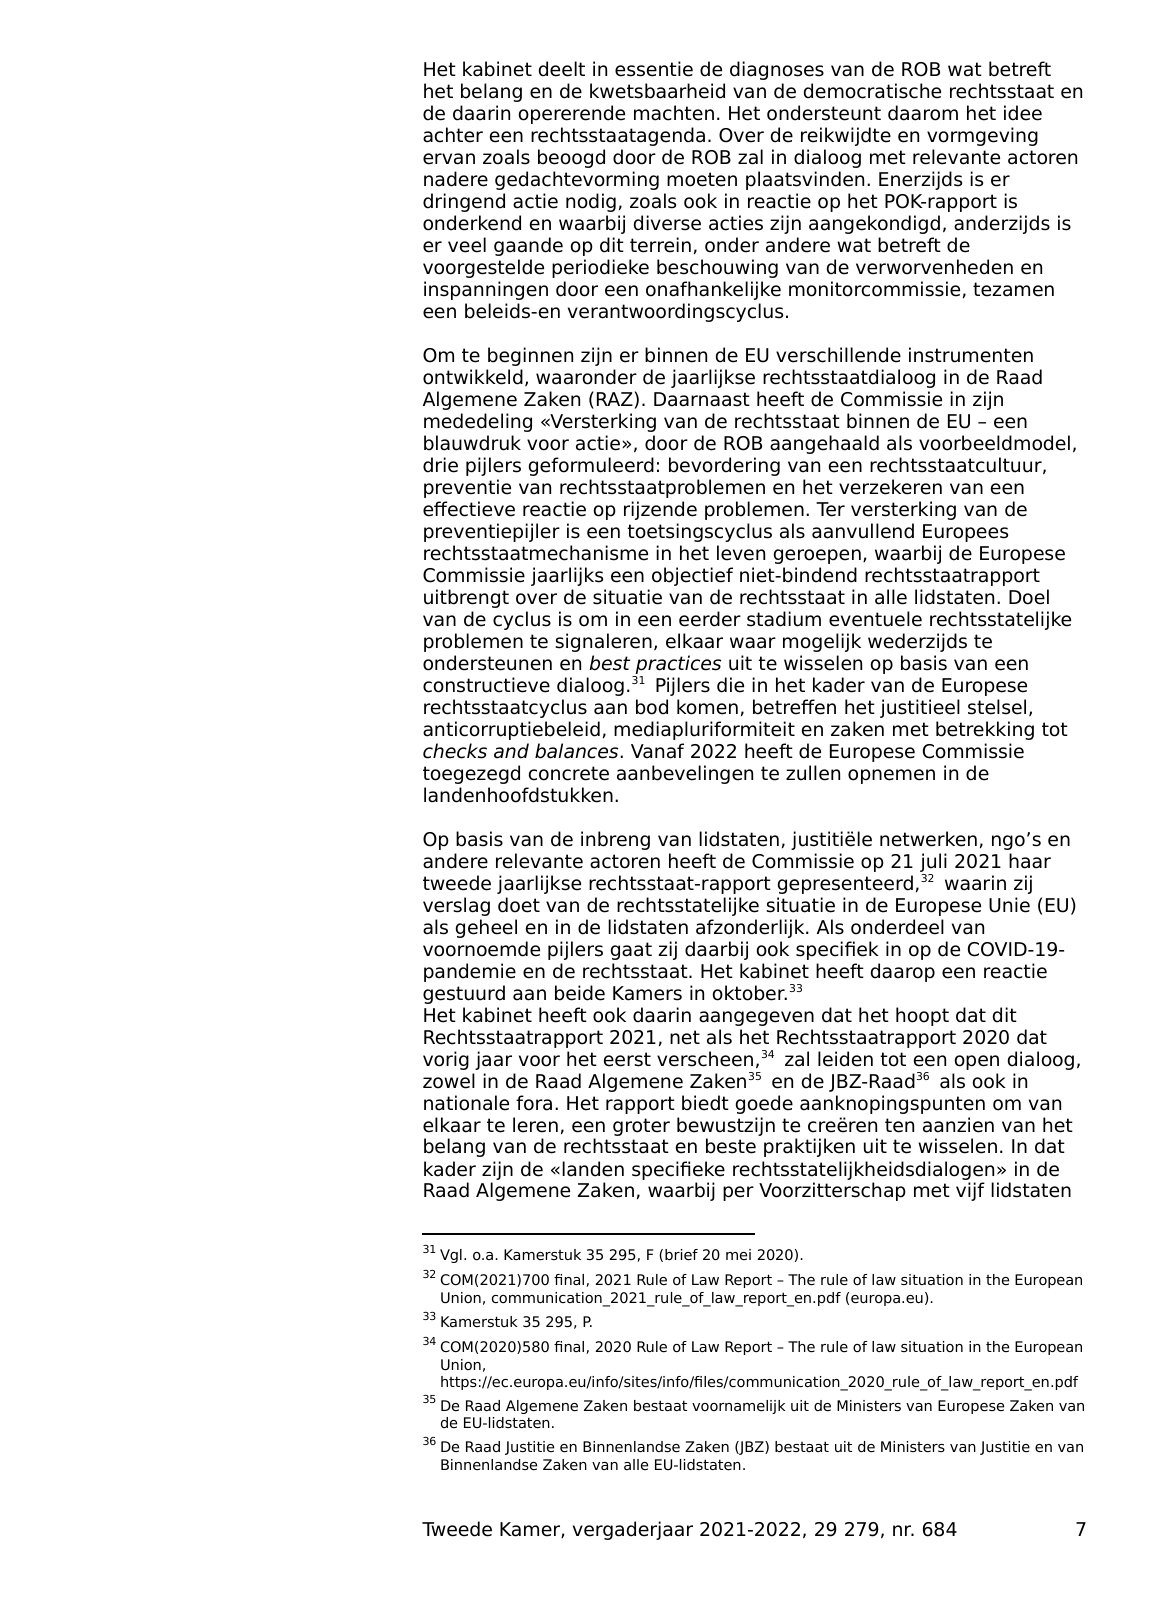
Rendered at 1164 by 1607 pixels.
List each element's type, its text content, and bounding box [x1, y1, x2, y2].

text COM(2020)580 final, 2020 Rule of Law Report – The rule of law situation in the European Union, https://ec.europa.eu/info/sites/info/files/communication_2020_rule_of_law_report_en.pdf [422, 1335, 1087, 1391]
text Het kabinet deelt in essentie de diagnoses van de ROB wat betreft het belang en de kwetsbaarheid van de democratische rechtsstaat en de daarin opererende machten. Het ondersteunt daarom het idee achter een rechtsstaatagenda. Over de reikwijdte en vormgeving ervan zoals beoogd door de ROB zal in dialoog met relevante actoren nadere gedachtevorming moeten plaatsvinden. Enerzijds is er dringend actie nodig, zoals ook in reactie op het POK-rapport is onderkend en waarbij diverse acties zijn aangekondigd, anderzijds is er veel gaande op dit terrein, onder andere wat betreft de voorgestelde periodieke beschouwing van de verworvenheden en inspanningen door een onafhankelijke monitorcommissie, tezamen een beleids-en verantwoordingscyclus. [422, 59, 1087, 323]
text De Raad Algemene Zaken bestaat voornamelijk uit de Ministers van Europese Zaken van de EU-lidstaten. [422, 1393, 1087, 1432]
text De Raad Justitie en Binnenlandse Zaken (JBZ) bestaat uit de Ministers van Justitie en van Binnenlandse Zaken van alle EU-lidstaten. [422, 1435, 1087, 1474]
text COM(2021)700 final, 2021 Rule of Law Report – The rule of law situation in the European Union, communication_2021_rule_of_law_report_en.pdf (europa.eu). [422, 1268, 1087, 1307]
text Het kabinet heeft ook daarin aangegeven dat het hoopt dat dit Rechtsstaatrapport 2021, net als het Rechtsstaatrapport 2020 dat vorig jaar voor het eerst verscheen, zal leiden tot een open dialoog, zowel in de Raad Algemene Zaken en de JBZ-Raad als ook in nationale fora. Het rapport biedt goede aanknopingspunten om van elkaar te leren, een groter bewustzijn te creëren ten aanzien van het belang van de rechtsstaat en beste praktijken uit te wisselen. In dat kader zijn de «landen specifieke rechtsstatelijkheidsdialogen» in de Raad Algemene Zaken, waarbij per Voorzitterschap met vijf lidstaten [422, 1004, 1087, 1202]
text Om te beginnen zijn er binnen de EU verschillende instrumenten ontwikkeld, waaronder de jaarlijkse rechtsstaatdialoog in de Raad Algemene Zaken (RAZ). Daarnaast heeft de Commissie in zijn mededeling «Versterking van de rechtsstaat binnen de EU – een blauwdruk voor actie», door de ROB aangehaald als voorbeeldmodel, drie pijlers geformuleerd: bevordering van een rechtsstaatcultuur, preventie van rechtsstaatproblemen en het verzekeren van een effectieve reactie op rijzende problemen. Ter versterking van de preventiepijler is een toetsingscyclus als aanvullend Europees rechtsstaatmechanisme in het leven geroepen, waarbij de Europese Commissie jaarlijks een objectief niet-bindend rechtsstaatrapport uitbrengt over de situatie van de rechtsstaat in alle lidstaten. Doel van de cyclus is om in een eerder stadium eventuele rechtsstatelijke problemen te signaleren, elkaar waar mogelijk wederzijds te ondersteunen en best practices uit te wisselen op basis van een constructieve dialoog. Pijlers die in het kader van de Europese rechtsstaatcyclus aan bod komen, betreffen het justitieel stelsel, anticorruptiebeleid, mediapluriformiteit en zaken met betrekking tot checks and balances. Vanaf 2022 heeft de Europese Commissie toegezegd concrete aanbevelingen te zullen opnemen in de landenhoofdstukken. [422, 345, 1087, 807]
text Vgl. o.a. Kamerstuk 35 295, F (brief 20 mei 2020). [422, 1243, 1087, 1265]
text Op basis van de inbreng van lidstaten, justitiële netwerken, ngo’s en andere relevante actoren heeft de Commissie op 21 juli 2021 haar tweede jaarlijkse rechtsstaat-rapport gepresenteerd, waarin zij verslag doet van de rechtsstatelijke situatie in de Europese Unie (EU) als geheel en in de lidstaten afzonderlijk. Als onderdeel van voornoemde pijlers gaat zij daarbij ook specifiek in op de COVID-19-pandemie en de rechtsstaat. Het kabinet heeft daarop een reactie gestuurd aan beide Kamers in oktober. [422, 829, 1087, 1004]
text Kamerstuk 35 295, P. [422, 1310, 1087, 1332]
